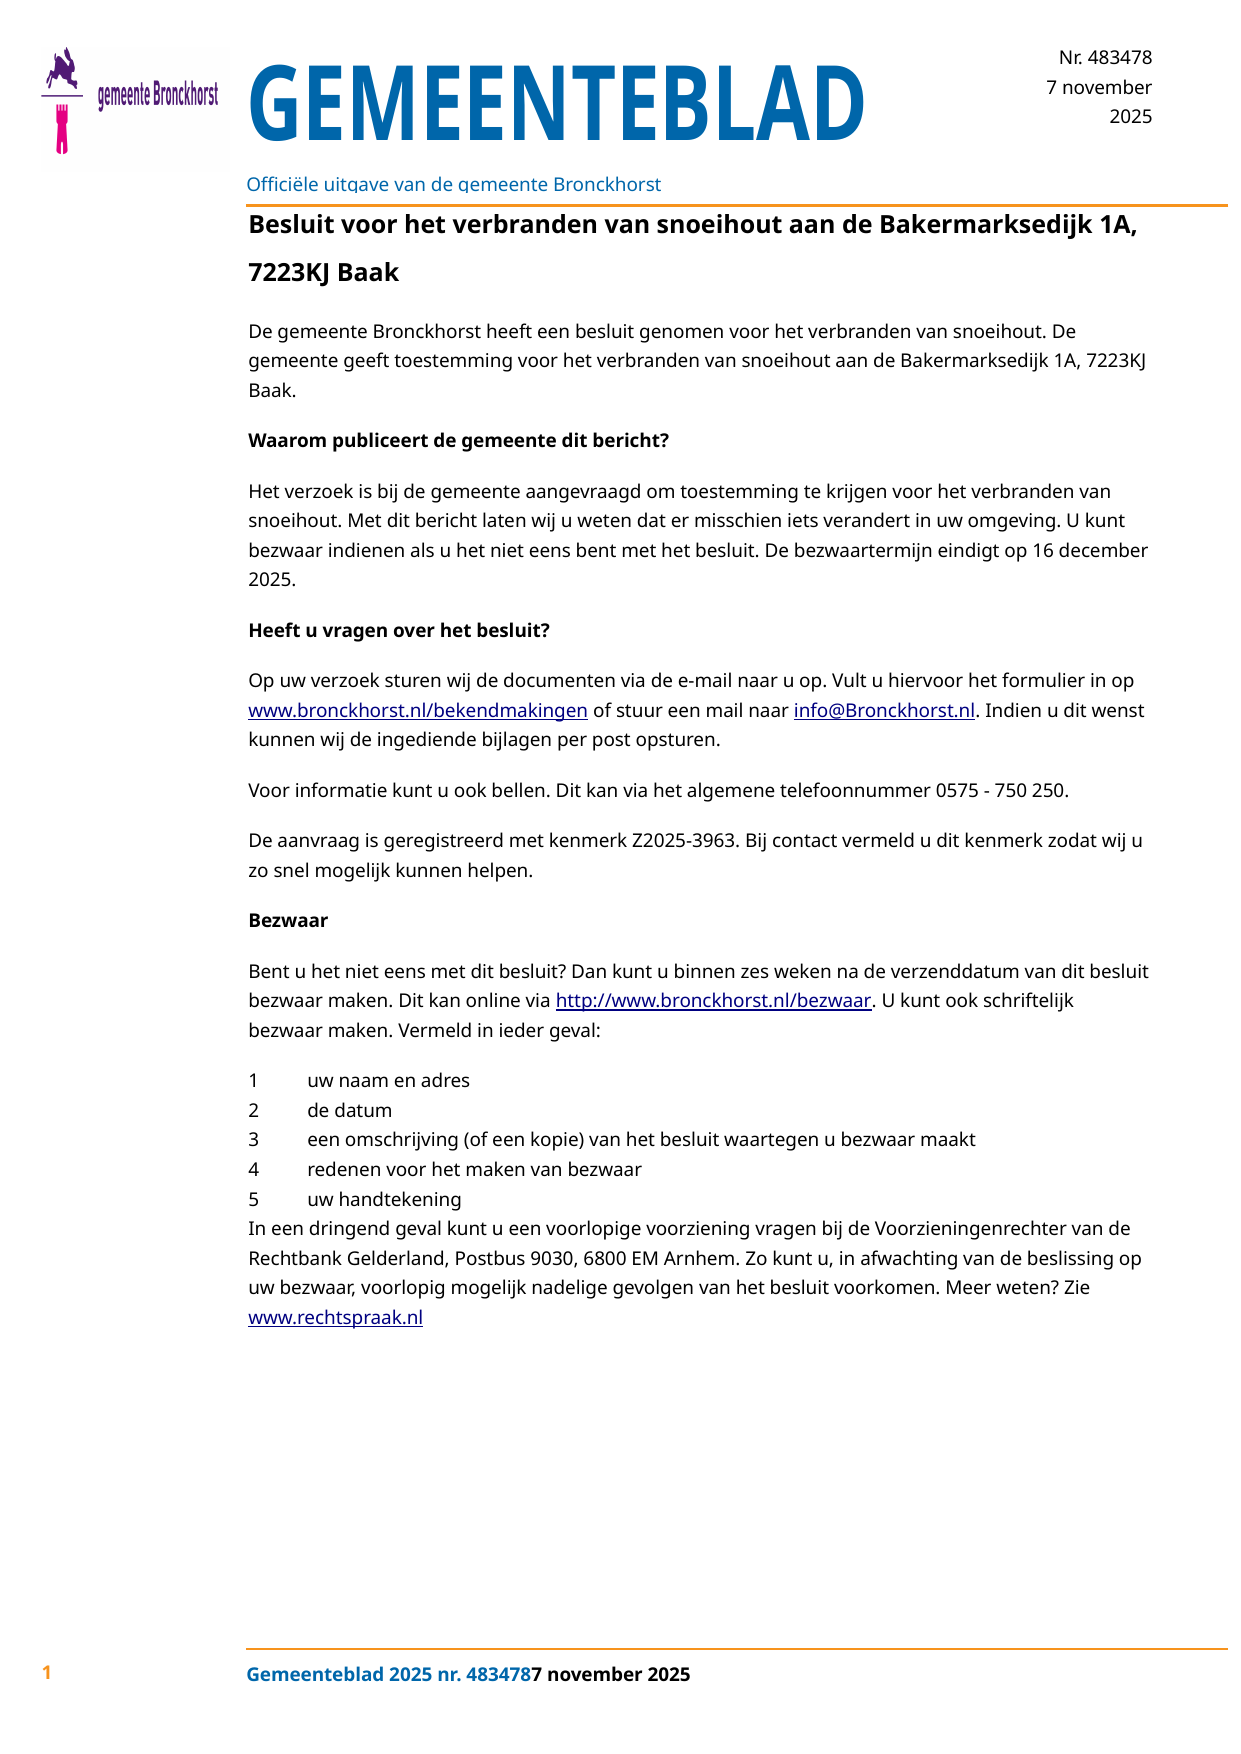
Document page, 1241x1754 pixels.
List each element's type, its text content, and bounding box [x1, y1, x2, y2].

text De aanvraag is geregistreerd met kenmerk Z2025-3963. Bij contact vermeld u dit kenmerk zodat wij u zo snel mogelijk kunnen helpen. [248, 827, 1152, 883]
list uw naam en adres [248, 1067, 1152, 1093]
text Het verzoek is bij de gemeente aangevraagd om toestemming te krijgen voor het verbranden van snoeihout. Met dit bericht laten wij u weten dat er misschien iets verandert in uw omgeving. U kunt bezwaar indienen als u het niet eens bent met het besluit. De bezwaartermijn eindigt op 16 december 2025. [248, 478, 1152, 592]
text Waarom publiceert de gemeente dit bericht? [248, 427, 1152, 453]
list uw handtekening [248, 1186, 1152, 1212]
text Bent u het niet eens met dit besluit? Dan kunt u binnen zes weken na de verzenddatum van dit besluit bezwaar maken. Dit kan online via http://www.bronckhorst.nl/bezwaar. U kunt ook schriftelijk bezwaar maken. Vermeld in ieder geval: [248, 958, 1152, 1043]
text Besluit voor het verbranden van snoeihout aan de Bakermarksedijk 1A, 7223KJ Baak [248, 207, 1152, 288]
picture [41, 47, 231, 172]
list een omschrijving (of een kopie) van het besluit waartegen u bezwaar maakt [248, 1127, 1152, 1152]
text Bezwaar [248, 907, 1152, 933]
text In een dringend geval kunt u een voorlopige voorziening vragen bij de Voorzieningenrechter van de Rechtbank Gelderland, Postbus 9030, 6800 EM Arnhem. Zo kunt u, in afwachting van de beslissing op uw bezwaar, voorlopig mogelijk nadelige gevolgen van het besluit voorkomen. Meer weten? Zie www.rechtspraak.nl [248, 1215, 1152, 1330]
text Voor informatie kunt u ook bellen. Dit kan via het algemene telefoonnummer 0575 - 750 250. [248, 777, 1152, 803]
text Heeft u vragen over het besluit? [248, 617, 1152, 643]
list de datum [248, 1097, 1152, 1123]
text De gemeente Bronckhorst heeft een besluit genomen voor het verbranden van snoeihout. De gemeente geeft toestemming voor het verbranden van snoeihout aan de Bakermarksedijk 1A, 7223KJ Baak. [248, 318, 1152, 403]
text Op uw verzoek sturen wij de documenten via de e-mail naar u op. Vult u hiervoor het formulier in op www.bronckhorst.nl/bekendmakingen of stuur een mail naar info@Bronckhorst.nl. Indien u dit wenst kunnen wij de ingediende bijlagen per post opsturen. [248, 667, 1152, 752]
list redenen voor het maken van bezwaar [248, 1156, 1152, 1182]
